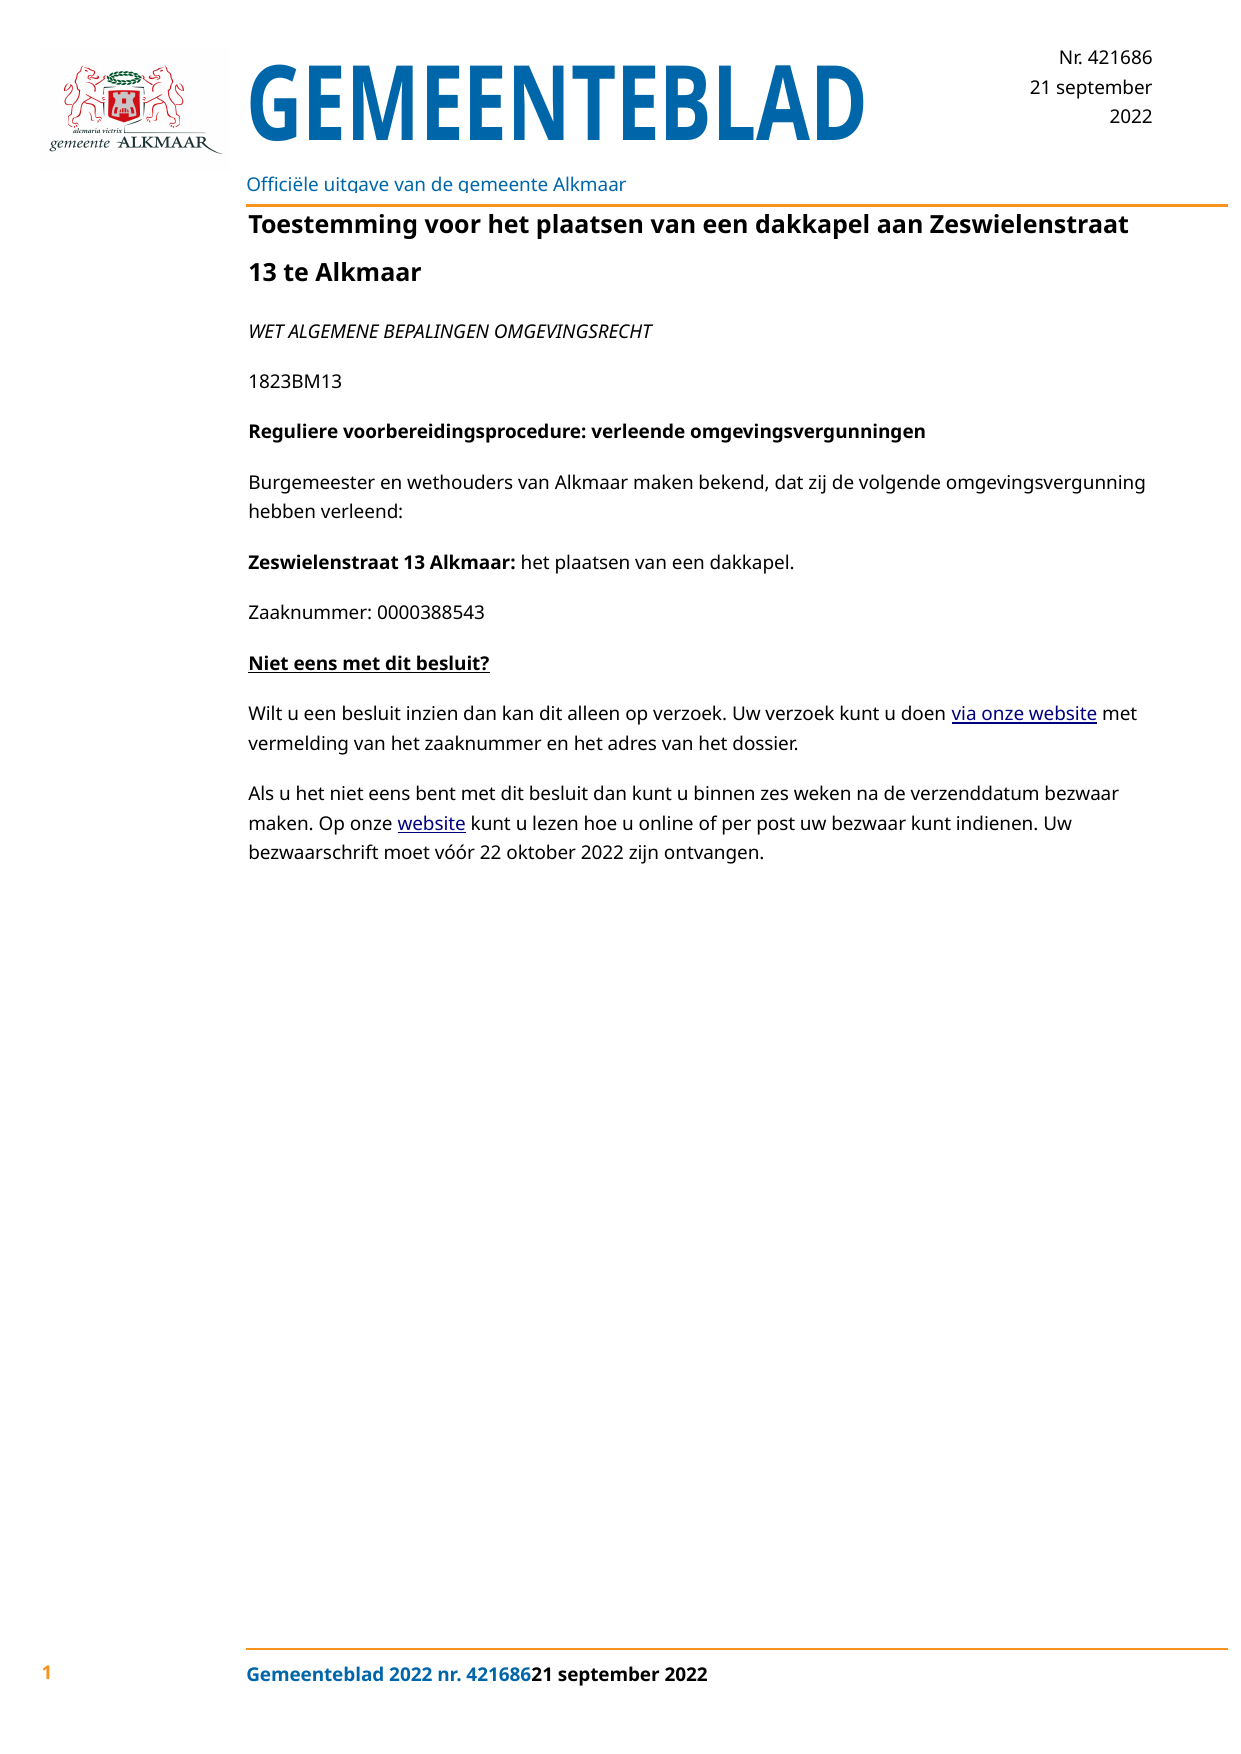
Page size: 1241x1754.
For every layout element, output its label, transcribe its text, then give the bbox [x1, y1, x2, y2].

picture [41, 47, 231, 172]
text 1823BM13 [248, 368, 1152, 394]
text Burgemeester en wethouders van Alkmaar maken bekend, dat zij de volgende omgevingsvergunning hebben verleend: [248, 469, 1152, 524]
text Als u het niet eens bent met dit besluit dan kunt u binnen zes weken na de verzenddatum bezwaar maken. Op onze website kunt u lezen hoe u online of per post uw bezwaar kunt indienen. Uw bezwaarschrift moet vóór 22 oktober 2022 zijn ontvangen. [248, 780, 1152, 865]
text WET ALGEMENE BEPALINGEN OMGEVINGSRECHT [248, 318, 1152, 344]
text Reguliere voorbereidingsprocedure: verleende omgevingsvergunningen [248, 419, 1152, 444]
text Toestemming voor het plaatsen van een dakkapel aan Zeswielenstraat 13 te Alkmaar [248, 207, 1152, 288]
text Wilt u een besluit inzien dan kan dit alleen op verzoek. Uw verzoek kunt u doen via onze website met vermelding van het zaaknummer en het adres van het dossier. [248, 700, 1152, 756]
text Zaaknummer: 0000388543 [248, 599, 1152, 625]
text Niet eens met dit besluit? [248, 650, 1152, 676]
text Zeswielenstraat 13 Alkmaar: het plaatsen van een dakkapel. [248, 549, 1152, 575]
